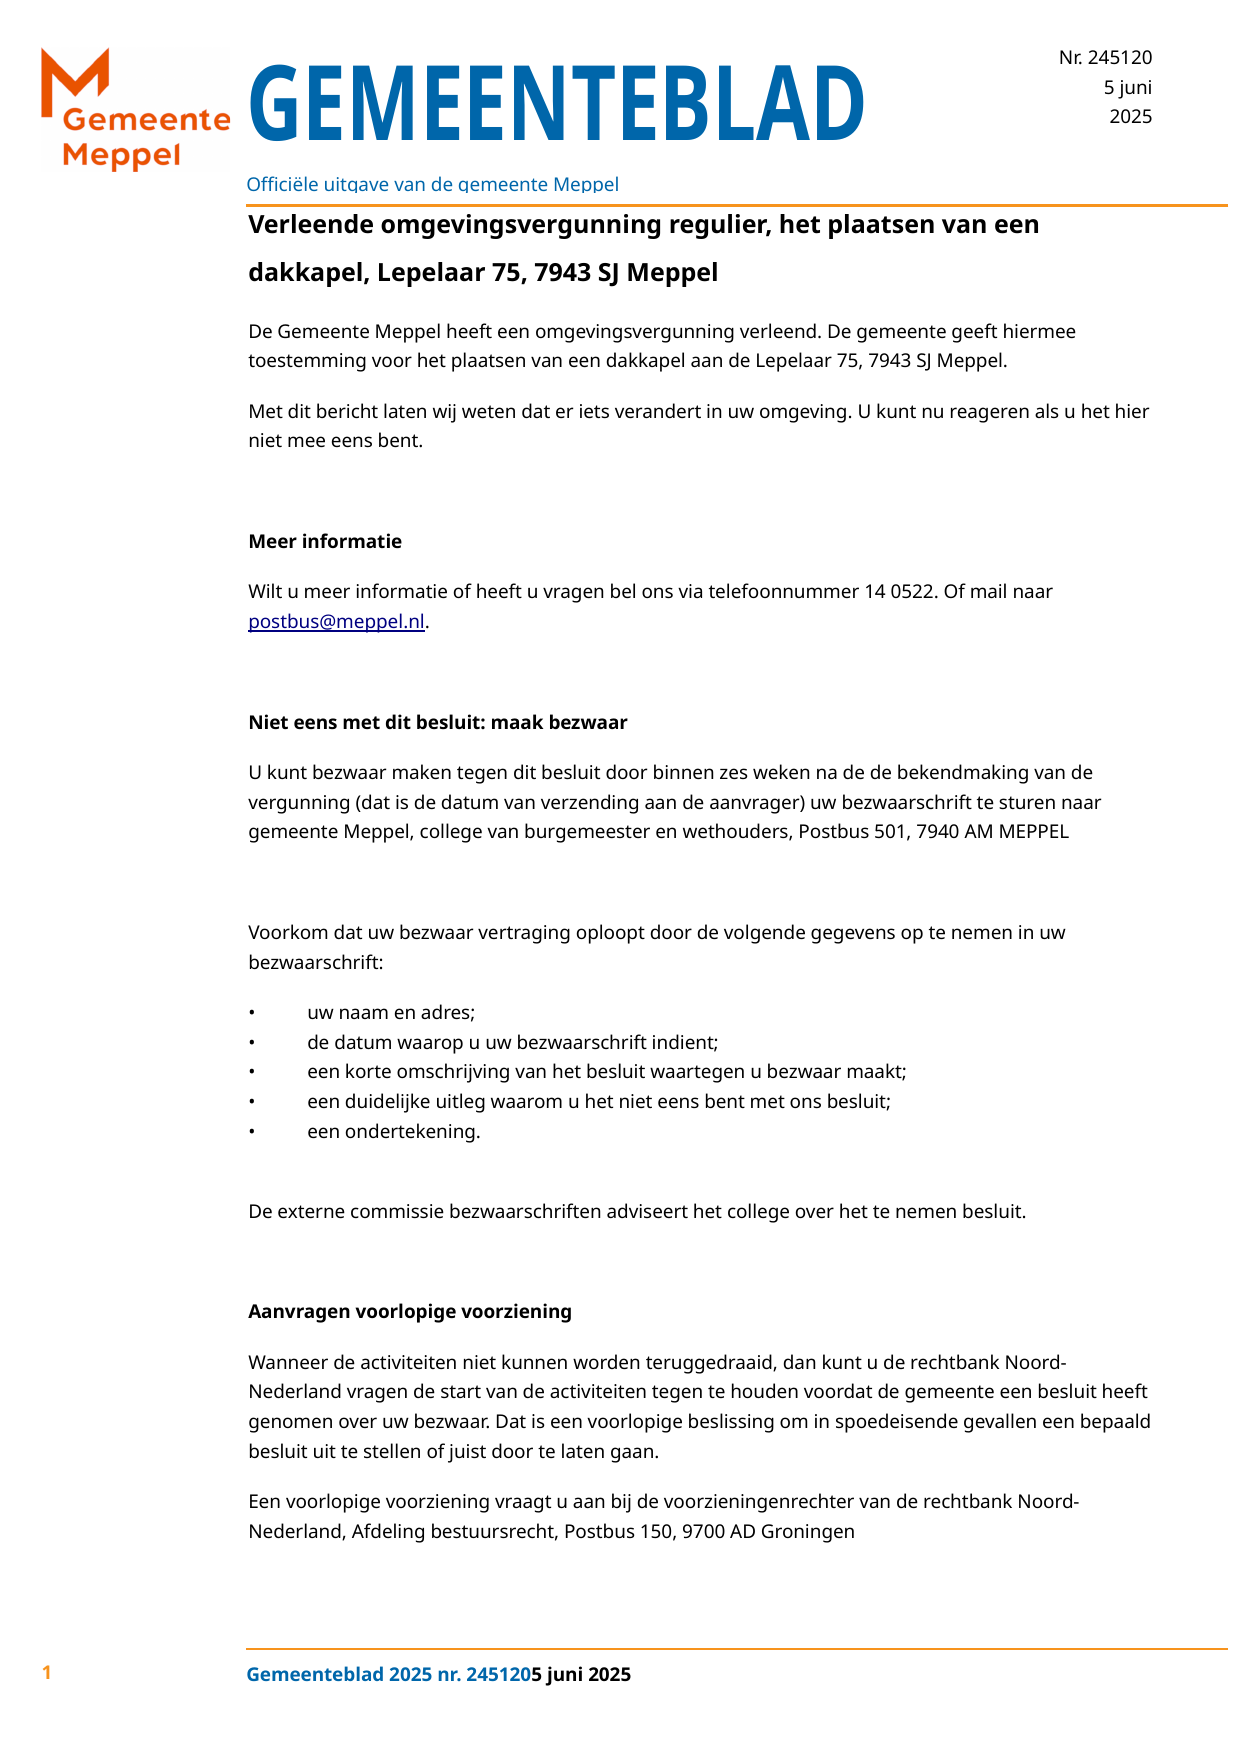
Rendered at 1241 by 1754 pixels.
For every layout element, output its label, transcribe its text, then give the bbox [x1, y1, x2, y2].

text Verleende omgevingsvergunning regulier, het plaatsen van een dakkapel, Lepelaar 75, 7943 SJ Meppel [248, 207, 1152, 288]
list uw naam en adres; [248, 999, 1152, 1025]
text Wanneer de activiteiten niet kunnen worden teruggedraaid, dan kunt u de rechtbank Noord-Nederland vragen de start van de activiteiten tegen te houden voordat de gemeente een besluit heeft genomen over uw bezwaar. Dat is een voorlopige beslissing om in spoedeisende gevallen een bepaald besluit uit te stellen of juist door te laten gaan. [248, 1349, 1152, 1464]
list de datum waarop u uw bezwaarschrift indient; [248, 1029, 1152, 1055]
list een korte omschrijving van het besluit waartegen u bezwaar maakt; [248, 1059, 1152, 1084]
text U kunt bezwaar maken tegen dit besluit door binnen zes weken na de de bekendmaking van de vergunning (dat is de datum van verzending aan de aanvrager) uw bezwaarschrift te sturen naar gemeente Meppel, college van burgemeester en wethouders, Postbus 501, 7940 AM MEPPEL [248, 759, 1152, 844]
list een ondertekening. [248, 1118, 1152, 1144]
text De externe commissie bezwaarschriften adviseert het college over het te nemen besluit. [248, 1198, 1152, 1224]
text Niet eens met dit besluit: maak bezwaar [248, 709, 1152, 735]
picture [41, 47, 231, 172]
text De Gemeente Meppel heeft een omgevingsvergunning verleend. De gemeente geeft hiermee toestemming voor het plaatsen van een dakkapel aan de Lepelaar 75, 7943 SJ Meppel. [248, 318, 1152, 373]
text Aanvragen voorlopige voorziening [248, 1299, 1152, 1324]
text Wilt u meer informatie of heeft u vragen bel ons via telefoonnummer 14 0522. Of mail naar postbus@meppel.nl. [248, 579, 1152, 634]
text Met dit bericht laten wij weten dat er iets verandert in uw omgeving. U kunt nu reageren als u het hier niet mee eens bent. [248, 398, 1152, 453]
list een duidelijke uitleg waarom u het niet eens bent met ons besluit; [248, 1088, 1152, 1114]
text Voorkom dat uw bezwaar vertraging oploopt door de volgende gegevens op te nemen in uw bezwaarschrift: [248, 919, 1152, 975]
text Een voorlopige voorziening vraagt u aan bij de voorzieningenrechter van de rechtbank Noord-Nederland, Afdeling bestuursrecht, Postbus 150, 9700 AD Groningen [248, 1488, 1152, 1544]
text Meer informatie [248, 528, 1152, 554]
